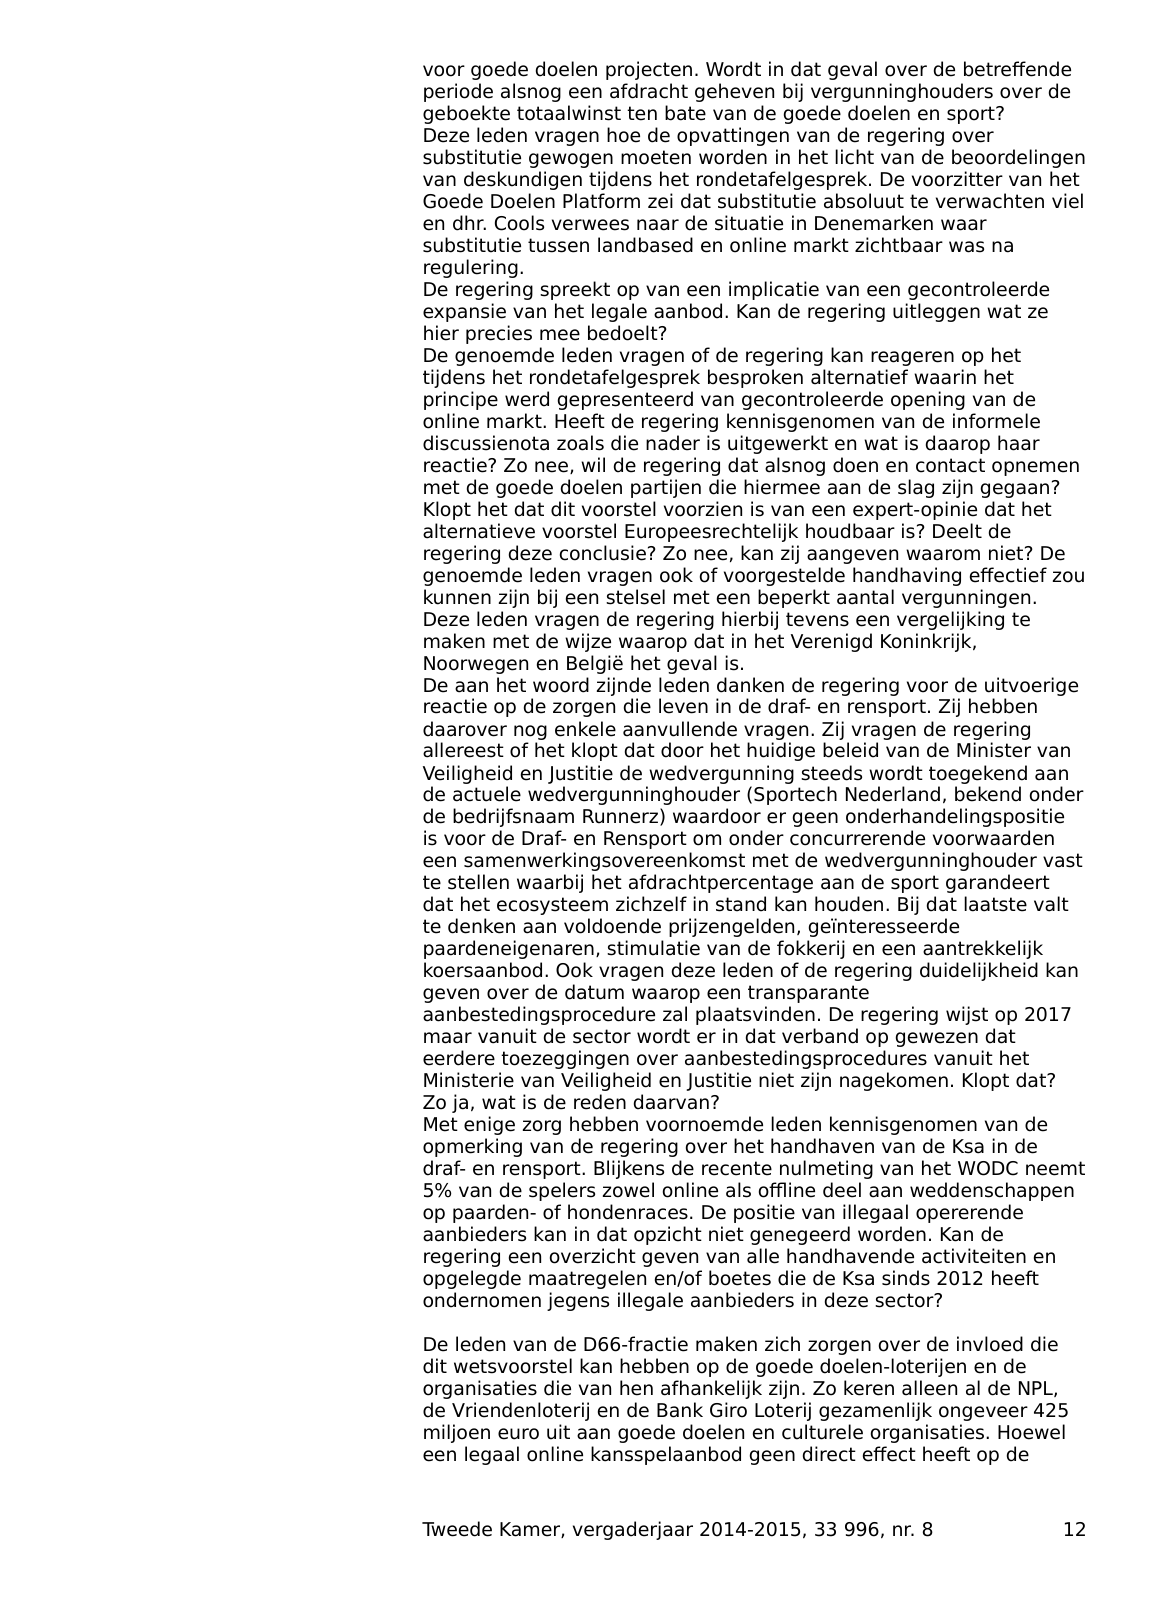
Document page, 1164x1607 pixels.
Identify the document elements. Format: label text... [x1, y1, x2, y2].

text De aan het woord zijnde leden danken de regering voor de uitvoerige reactie op de zorgen die leven in de draf- en rensport. Zij hebben daarover nog enkele aanvullende vragen. Zij vragen de regering allereest of het klopt dat door het huidige beleid van de Minister van Veiligheid en Justitie de wedvergunning steeds wordt toegekend aan de actuele wedvergunninghouder (Sportech Nederland, bekend onder de bedrijfsnaam Runnerz) waardoor er geen onderhandelingspositie is voor de Draf- en Rensport om onder concurrerende voorwaarden een samenwerkingsovereenkomst met de wedvergunninghouder vast te stellen waarbij het afdrachtpercentage aan de sport garandeert dat het ecosysteem zichzelf in stand kan houden. Bij dat laatste valt te denken aan voldoende prijzengelden, geïnteresseerde paardeneigenaren, stimulatie van de fokkerij en een aantrekkelijk koersaanbod. Ook vragen deze leden of de regering duidelijkheid kan geven over de datum waarop een transparante aanbestedingsprocedure zal plaatsvinden. De regering wijst op 2017 maar vanuit de sector wordt er in dat verband op gewezen dat eerdere toezeggingen over aanbestedingsprocedures vanuit het Ministerie van Veiligheid en Justitie niet zijn nagekomen. Klopt dat? Zo ja, wat is de reden daarvan? [422, 674, 1087, 1114]
text De genoemde leden vragen of de regering kan reageren op het tijdens het rondetafelgesprek besproken alternatief waarin het principe werd gepresenteerd van gecontroleerde opening van de online markt. Heeft de regering kennisgenomen van de informele discussienota zoals die nader is uitgewerkt en wat is daarop haar reactie? Zo nee, wil de regering dat alsnog doen en contact opnemen met de goede doelen partijen die hiermee aan de slag zijn gegaan? Klopt het dat dit voorstel voorzien is van een expert-opinie dat het alternatieve voorstel Europeesrechtelijk houdbaar is? Deelt de regering deze conclusie? Zo nee, kan zij aangeven waarom niet? De genoemde leden vragen ook of voorgestelde handhaving effectief zou kunnen zijn bij een stelsel met een beperkt aantal vergunningen. Deze leden vragen de regering hierbij tevens een vergelijking te maken met de wijze waarop dat in het Verenigd Koninkrijk, Noorwegen en België het geval is. [422, 345, 1087, 674]
text voor goede doelen projecten. Wordt in dat geval over de betreffende periode alsnog een afdracht geheven bij vergunninghouders over de geboekte totaalwinst ten bate van de goede doelen en sport? [422, 59, 1087, 125]
text De leden van de D66-fractie maken zich zorgen over de invloed die dit wetsvoorstel kan hebben op de goede doelen-loterijen en de organisaties die van hen afhankelijk zijn. Zo keren alleen al de NPL, de Vriendenloterij en de Bank Giro Loterij gezamenlijk ongeveer 425 miljoen euro uit aan goede doelen en culturele organisaties. Hoewel een legaal online kansspelaanbod geen direct effect heeft op de [422, 1334, 1087, 1466]
text Met enige zorg hebben voornoemde leden kennisgenomen van de opmerking van de regering over het handhaven van de Ksa in de draf- en rensport. Blijkens de recente nulmeting van het WODC neemt 5% van de spelers zowel online als offline deel aan weddenschappen op paarden- of hondenraces. De positie van illegaal opererende aanbieders kan in dat opzicht niet genegeerd worden. Kan de regering een overzicht geven van alle handhavende activiteiten en opgelegde maatregelen en/of boetes die de Ksa sinds 2012 heeft ondernomen jegens illegale aanbieders in deze sector? [422, 1114, 1087, 1312]
text De regering spreekt op van een implicatie van een gecontroleerde expansie van het legale aanbod. Kan de regering uitleggen wat ze hier precies mee bedoelt? [422, 279, 1087, 345]
text Deze leden vragen hoe de opvattingen van de regering over substitutie gewogen moeten worden in het licht van de beoordelingen van deskundigen tijdens het rondetafelgesprek. De voorzitter van het Goede Doelen Platform zei dat substitutie absoluut te verwachten viel en dhr. Cools verwees naar de situatie in Denemarken waar substitutie tussen landbased en online markt zichtbaar was na regulering. [422, 125, 1087, 279]
